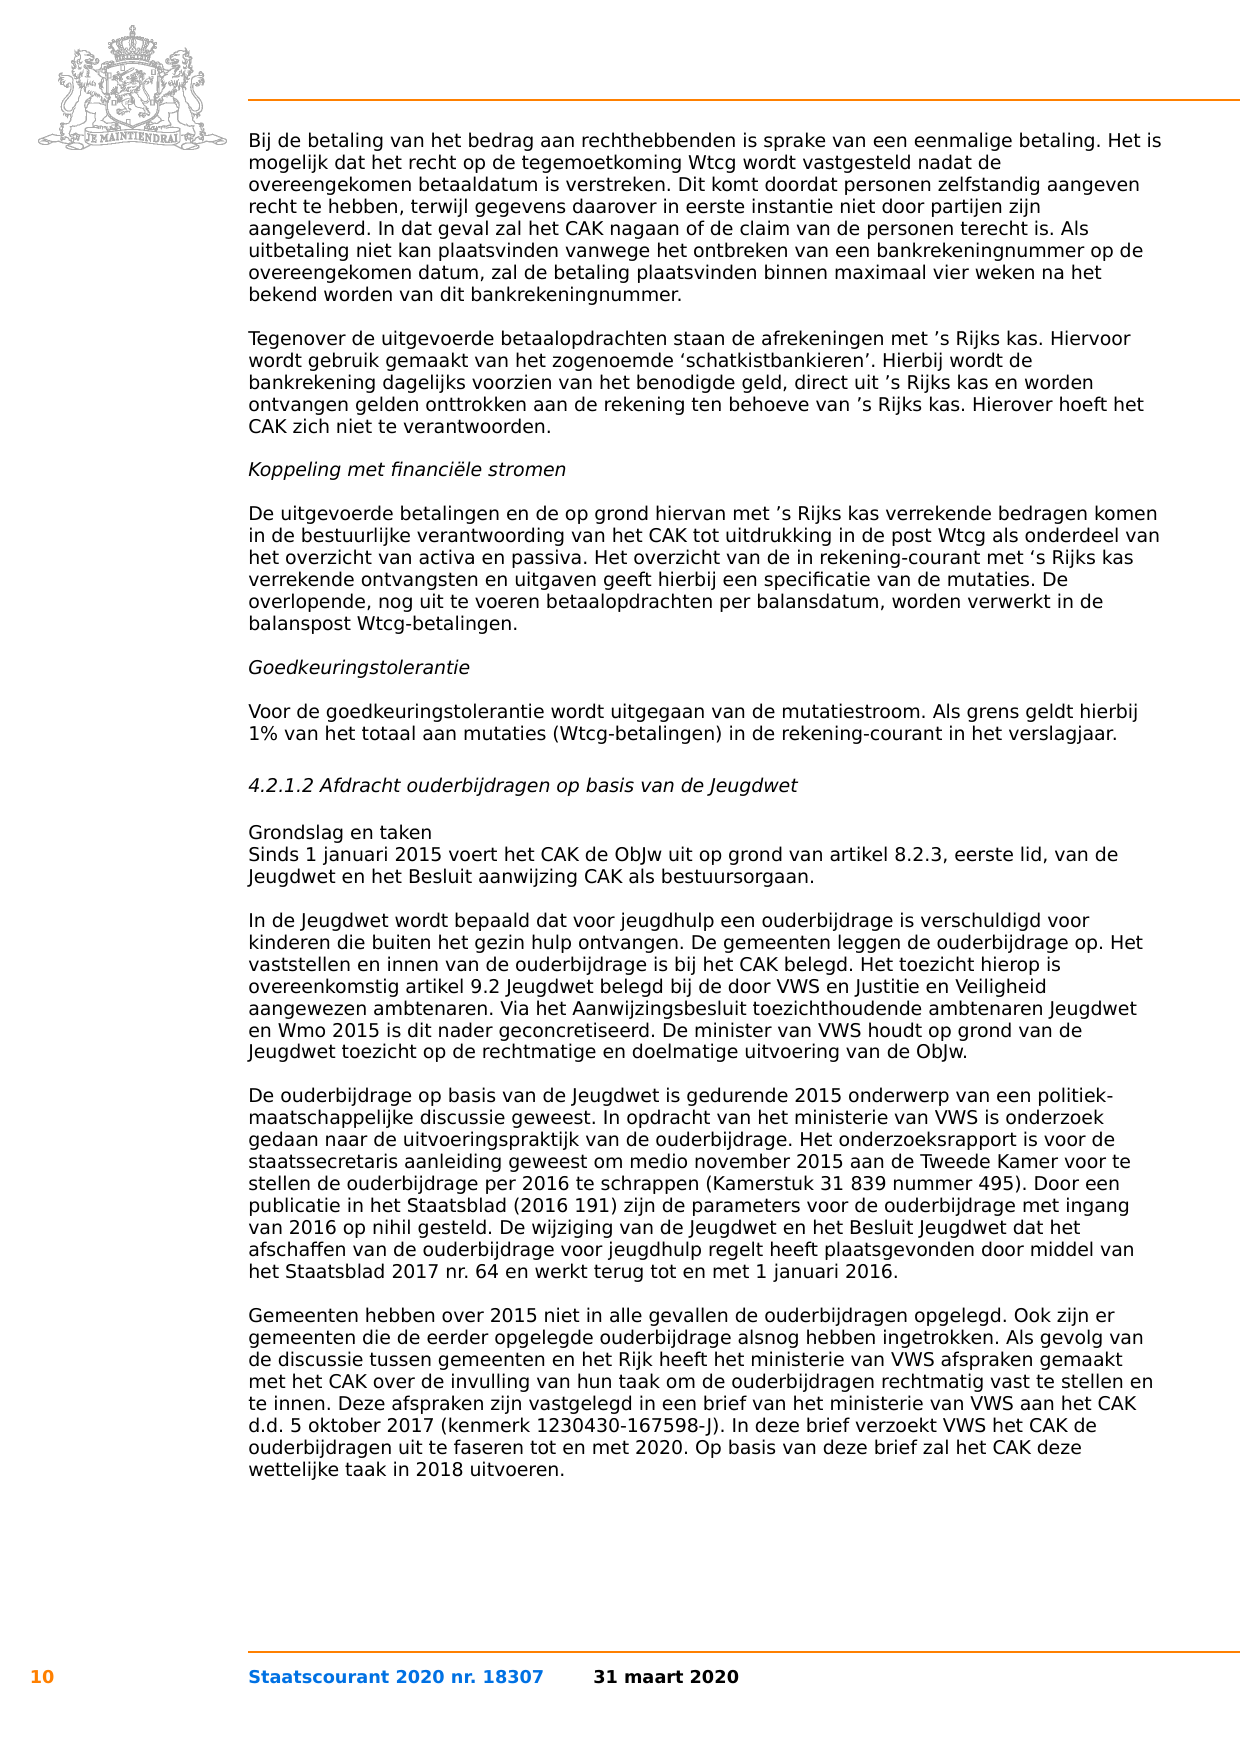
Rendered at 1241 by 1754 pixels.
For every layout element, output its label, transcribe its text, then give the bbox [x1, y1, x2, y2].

text De ouderbijdrage op basis van de Jeugdwet is gedurende 2015 onderwerp van een politiek-maatschappelijke discussie geweest. In opdracht van het ministerie van VWS is onderzoek gedaan naar de uitvoeringspraktijk van de ouderbijdrage. Het onderzoeksrapport is voor de staatssecretaris aanleiding geweest om medio november 2015 aan de Tweede Kamer voor te stellen de ouderbijdrage per 2016 te schrappen (Kamerstuk 31 839 nummer 495). Door een publicatie in het Staatsblad (2016 191) zijn de parameters voor de ouderbijdrage met ingang van 2016 op nihil gesteld. De wijziging van de Jeugdwet en het Besluit Jeugdwet dat het afschaffen van de ouderbijdrage voor jeugdhulp regelt heeft plaatsgevonden door middel van het Staatsblad 2017 nr. 64 en werkt terug tot en met 1 januari 2016. [248, 1085, 1163, 1283]
text In de Jeugdwet wordt bepaald dat voor jeugdhulp een ouderbijdrage is verschuldigd voor kinderen die buiten het gezin hulp ontvangen. De gemeenten leggen de ouderbijdrage op. Het vaststellen en innen van de ouderbijdrage is bij het CAK belegd. Het toezicht hierop is overeenkomstig artikel 9.2 Jeugdwet belegd bij de door VWS en Justitie en Veiligheid aangewezen ambtenaren. Via het Aanwijzingsbesluit toezichthoudende ambtenaren Jeugdwet en Wmo 2015 is dit nader geconcretiseerd. De minister van VWS houdt op grond van de Jeugdwet toezicht op de rechtmatige en doelmatige uitvoering van de ObJw. [248, 909, 1163, 1063]
text Grondslag en taken [248, 822, 1163, 844]
text Sinds 1 januari 2015 voert het CAK de ObJw uit op grond van artikel 8.2.3, eerste lid, van de Jeugdwet en het Besluit aanwijzing CAK als bestuursorgaan. [248, 844, 1163, 888]
subtitle Koppeling met financiële stromen [248, 459, 1163, 481]
text Bij de betaling van het bedrag aan rechthebbenden is sprake van een eenmalige betaling. Het is mogelijk dat het recht op de tegemoetkoming Wtcg wordt vastgesteld nadat de overeengekomen betaaldatum is verstreken. Dit komt doordat personen zelfstandig aangeven recht te hebben, terwijl gegevens daarover in eerste instantie niet door partijen zijn aangeleverd. In dat geval zal het CAK nagaan of de claim van de personen terecht is. Als uitbetaling niet kan plaatsvinden vanwege het ontbreken van een bankrekeningnummer op de overeengekomen datum, zal de betaling plaatsvinden binnen maximaal vier weken na het bekend worden van dit bankrekeningnummer. [248, 130, 1163, 306]
text Gemeenten hebben over 2015 niet in alle gevallen de ouderbijdragen opgelegd. Ook zijn er gemeenten die de eerder opgelegde ouderbijdrage alsnog hebben ingetrokken. Als gevolg van de discussie tussen gemeenten en het Rijk heeft het ministerie van VWS afspraken gemaakt met het CAK over de invulling van hun taak om de ouderbijdragen rechtmatig vast te stellen en te innen. Deze afspraken zijn vastgelegd in een brief van het ministerie van VWS aan het CAK d.d. 5 oktober 2017 (kenmerk 1230430-167598-J). In deze brief verzoekt VWS het CAK de ouderbijdragen uit te faseren tot en met 2020. Op basis van deze brief zal het CAK deze wettelijke taak in 2018 uitvoeren. [248, 1305, 1163, 1481]
text Voor de goedkeuringstolerantie wordt uitgegaan van de mutatiestroom. Als grens geldt hierbij 1% van het totaal aan mutaties (Wtcg-betalingen) in de rekening-courant in het verslagjaar. [248, 701, 1163, 745]
picture [38, 25, 227, 150]
subtitle 4.2.1.2 Afdracht ouderbijdragen op basis van de Jeugdwet [248, 775, 1163, 797]
text Tegenover de uitgevoerde betaalopdrachten staan de afrekeningen met ’s Rijks kas. Hiervoor wordt gebruik gemaakt van het zogenoemde ‘schatkistbankieren’. Hierbij wordt de bankrekening dagelijks voorzien van het benodigde geld, direct uit ’s Rijks kas en worden ontvangen gelden onttrokken aan de rekening ten behoeve van ’s Rijks kas. Hierover hoeft het CAK zich niet te verantwoorden. [248, 328, 1163, 437]
subtitle Goedkeuringstolerantie [248, 657, 1163, 679]
text De uitgevoerde betalingen en de op grond hiervan met ’s Rijks kas verrekende bedragen komen in de bestuurlijke verantwoording van het CAK tot uitdrukking in de post Wtcg als onderdeel van het overzicht van activa en passiva. Het overzicht van de in rekening-courant met ‘s Rijks kas verrekende ontvangsten en uitgaven geeft hierbij een specificatie van de mutaties. De overlopende, nog uit te voeren betaalopdrachten per balansdatum, worden verwerkt in de balanspost Wtcg-betalingen. [248, 503, 1163, 635]
